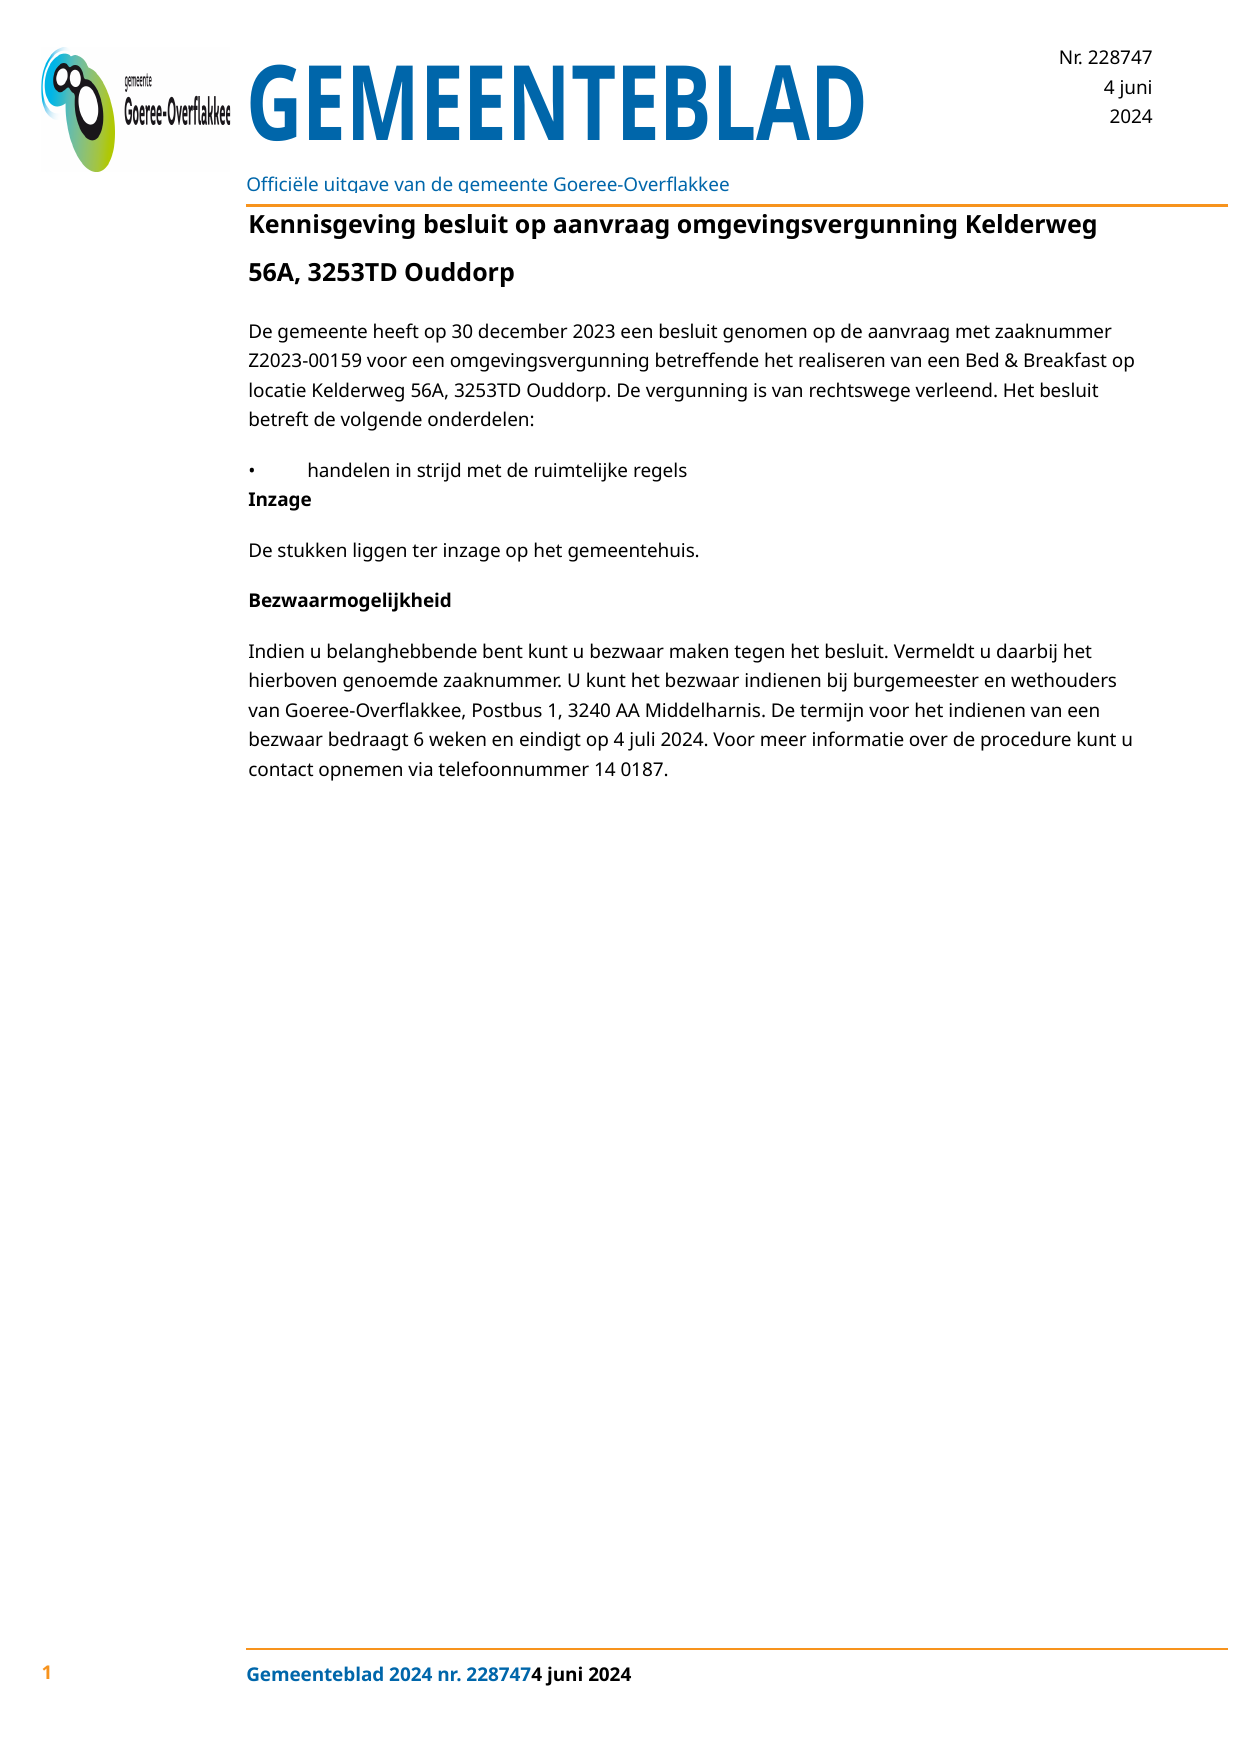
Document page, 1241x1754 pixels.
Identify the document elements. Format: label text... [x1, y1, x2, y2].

text De stukken liggen ter inzage op het gemeentehuis. [248, 537, 1152, 563]
text Inzage [248, 487, 1152, 512]
text Kennisgeving besluit op aanvraag omgevingsvergunning Kelderweg 56A, 3253TD Ouddorp [248, 207, 1152, 288]
text Bezwaarmogelijkheid [248, 587, 1152, 613]
text De gemeente heeft op 30 december 2023 een besluit genomen op de aanvraag met zaaknummer Z2023-00159 voor een omgevingsvergunning betreffende het realiseren van een Bed & Breakfast op locatie Kelderweg 56A, 3253TD Ouddorp. De vergunning is van rechtswege verleend. Het besluit betreft de volgende onderdelen: [248, 318, 1152, 432]
picture [41, 47, 231, 172]
text Indien u belanghebbende bent kunt u bezwaar maken tegen het besluit. Vermeldt u daarbij het hierboven genoemde zaaknummer. U kunt het bezwaar indienen bij burgemeester en wethouders van Goeree-Overflakkee, Postbus 1, 3240 AA Middelharnis. De termijn voor het indienen van een bezwaar bedraagt 6 weken en eindigt op 4 juli 2024. Voor meer informatie over de procedure kunt u contact opnemen via telefoonnummer 14 0187. [248, 638, 1152, 782]
list handelen in strijd met de ruimtelijke regels [248, 457, 1152, 483]
